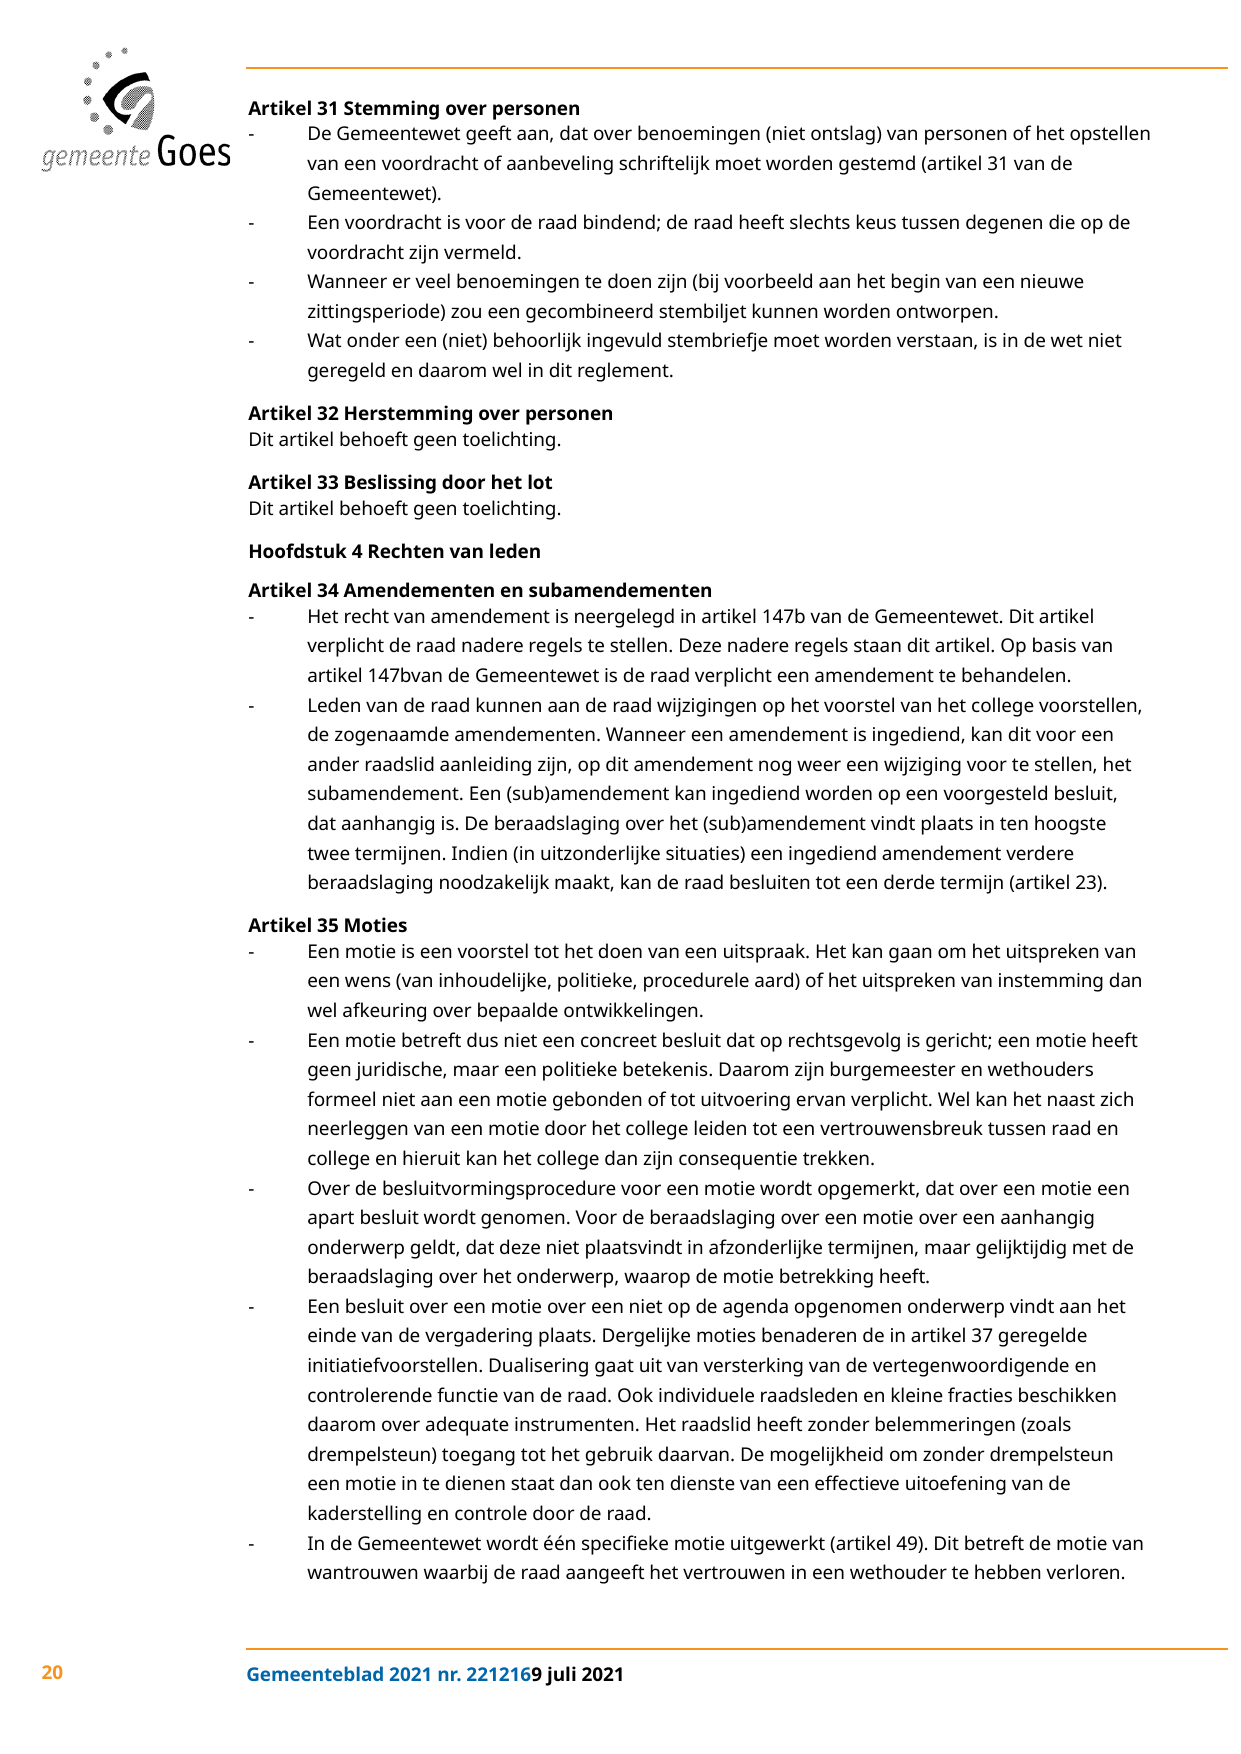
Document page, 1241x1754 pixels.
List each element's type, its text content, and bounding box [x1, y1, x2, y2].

list Een voordracht is voor de raad bindend; de raad heeft slechts keus tussen degenen die op de voordracht zijn vermeld. [248, 209, 1152, 264]
list Wat onder een (niet) behoorlijk ingevuld stembriefje moet worden verstaan, is in de wet niet geregeld en daarom wel in dit reglement. [248, 328, 1152, 383]
list Wanneer er veel benoemingen te doen zijn (bij voorbeeld aan het begin van een nieuwe zittingsperiode) zou een gecombineerd stembiljet kunnen worden ontworpen. [248, 268, 1152, 324]
list Het recht van amendement is neergelegd in artikel 147b van de Gemeentewet. Dit artikel verplicht de raad nadere regels te stellen. Deze nadere regels staan dit artikel. Op basis van artikel 147bvan de Gemeentewet is de raad verplicht een amendement te behandelen. [248, 603, 1152, 688]
list Een motie is een voorstel tot het doen van een uitspraak. Het kan gaan om het uitspreken van een wens (van inhoudelijke, politieke, procedurele aard) of het uitspreken van instemming dan wel afkeuring over bepaalde ontwikkelingen. [248, 938, 1152, 1023]
list Een besluit over een motie over een niet op de agenda opgenomen onderwerp vindt aan het einde van de vergadering plaats. Dergelijke moties benaderen de in artikel 37 geregelde initiatiefvoorstellen. Dualisering gaat uit van versterking van de vertegenwoordigende en controlerende functie van de raad. Ook individuele raadsleden en kleine fracties beschikken daarom over adequate instrumenten. Het raadslid heeft zonder belemmeringen (zoals drempelsteun) toegang tot het gebruik daarvan. De mogelijkheid om zonder drempelsteun een motie in te dienen staat dan ook ten dienste van een effectieve uitoefening van de kaderstelling en controle door de raad. [248, 1293, 1152, 1526]
text Dit artikel behoeft geen toelichting. [248, 495, 1152, 521]
text Dit artikel behoeft geen toelichting. [248, 426, 1152, 452]
list Over de besluitvormingsprocedure voor een motie wordt opgemerkt, dat over een motie een apart besluit wordt genomen. Voor de beraadslaging over een motie over een aanhangig onderwerp geldt, dat deze niet plaatsvindt in afzonderlijke termijnen, maar gelijktijdig met de beraadslaging over het onderwerp, waarop de motie betrekking heeft. [248, 1175, 1152, 1289]
picture [41, 47, 231, 172]
text Artikel 35 Moties [248, 912, 1152, 938]
text Artikel 32 Herstemming over personen [248, 400, 1152, 426]
text Artikel 34 Amendementen en subamendementen [248, 577, 1152, 603]
text Artikel 31 Stemming over personen [248, 95, 1152, 121]
list Leden van de raad kunnen aan de raad wijzigingen op het voorstel van het college voorstellen, de zogenaamde amendementen. Wanneer een amendement is ingediend, kan dit voor een ander raadslid aanleiding zijn, op dit amendement nog weer een wijziging voor te stellen, het subamendement. Een (sub)amendement kan ingediend worden op een voorgesteld besluit, dat aanhangig is. De beraadslaging over het (sub)amendement vindt plaats in ten hoogste twee termijnen. Indien (in uitzonderlijke situaties) een ingediend amendement verdere beraadslaging noodzakelijk maakt, kan de raad besluiten tot een derde termijn (artikel 23). [248, 692, 1152, 895]
text Artikel 33 Beslissing door het lot [248, 469, 1152, 495]
list In de Gemeentewet wordt één specifieke motie uitgewerkt (artikel 49). Dit betreft de motie van wantrouwen waarbij de raad aangeeft het vertrouwen in een wethouder te hebben verloren. [248, 1530, 1152, 1585]
list Een motie betreft dus niet een concreet besluit dat op rechtsgevolg is gericht; een motie heeft geen juridische, maar een politieke betekenis. Daarom zijn burgemeester en wethouders formeel niet aan een motie gebonden of tot uitvoering ervan verplicht. Wel kan het naast zich neerleggen van een motie door het college leiden tot een vertrouwensbreuk tussen raad en college en hieruit kan het college dan zijn consequentie trekken. [248, 1027, 1152, 1171]
list De Gemeentewet geeft aan, dat over benoemingen (niet ontslag) van personen of het opstellen van een voordracht of aanbeveling schriftelijk moet worden gestemd (artikel 31 van de Gemeentewet). [248, 121, 1152, 205]
text Hoofdstuk 4 Rechten van leden [248, 538, 1152, 564]
